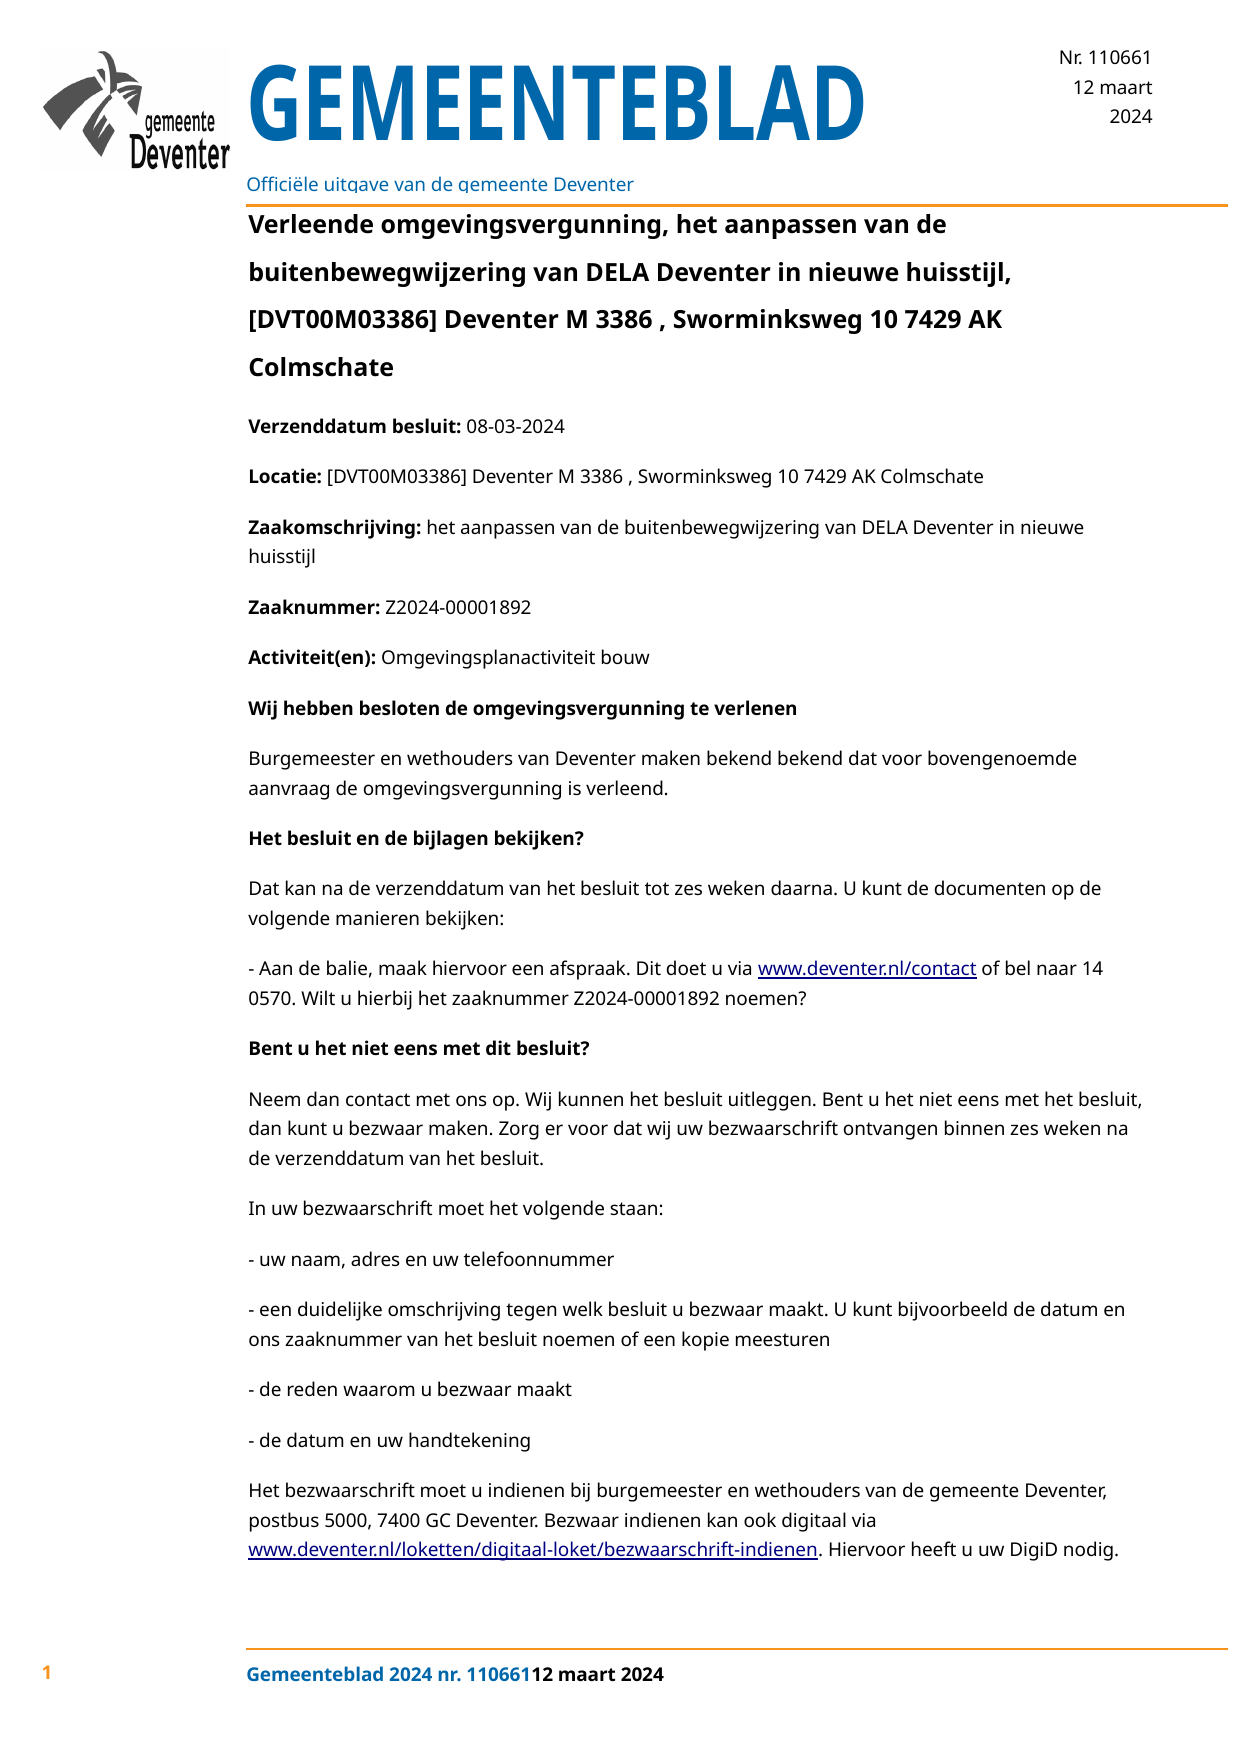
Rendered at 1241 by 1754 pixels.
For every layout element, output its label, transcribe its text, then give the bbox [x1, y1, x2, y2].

text Burgemeester en wethouders van Deventer maken bekend bekend dat voor bovengenoemde aanvraag de omgevingsvergunning is verleend. [248, 745, 1152, 801]
text Neem dan contact met ons op. Wij kunnen het besluit uitleggen. Bent u het niet eens met het besluit, dan kunt u bezwaar maken. Zorg er voor dat wij uw bezwaarschrift ontvangen binnen zes weken na de verzenddatum van het besluit. [248, 1086, 1152, 1171]
text - de reden waarom u bezwaar maakt [248, 1376, 1152, 1402]
text Bent u het niet eens met dit besluit? [248, 1036, 1152, 1061]
text - Aan de balie, maak hiervoor een afspraak. Dit doet u via www.deventer.nl/contact of bel naar 14 0570. Wilt u hierbij het zaaknummer Z2024-00001892 noemen? [248, 956, 1152, 1011]
text - uw naam, adres en uw telefoonnummer [248, 1246, 1152, 1272]
text Locatie: [DVT00M03386] Deventer M 3386 , Sworminksweg 10 7429 AK Colmschate [248, 463, 1152, 489]
text Activiteit(en): Omgevingsplanactiviteit bouw [248, 644, 1152, 670]
text In uw bezwaarschrift moet het volgende staan: [248, 1196, 1152, 1221]
text - de datum en uw handtekening [248, 1427, 1152, 1453]
text Het bezwaarschrift moet u indienen bij burgemeester en wethouders van de gemeente Deventer, postbus 5000, 7400 GC Deventer. Bezwaar indienen kan ook digitaal via www.deventer.nl/loketten/digitaal-loket/bezwaarschrift-indienen. Hiervoor heeft u uw DigiD nodig. [248, 1477, 1152, 1562]
text Zaaknummer: Z2024-00001892 [248, 594, 1152, 620]
text Zaakomschrijving: het aanpassen van de buitenbewegwijzering van DELA Deventer in nieuwe huisstijl [248, 514, 1152, 569]
text Verleende omgevingsvergunning, het aanpassen van de buitenbewegwijzering van DELA Deventer in nieuwe huisstijl, [DVT00M03386] Deventer M 3386 , Sworminksweg 10 7429 AK Colmschate [248, 207, 1152, 384]
text Het besluit en de bijlagen bekijken? [248, 825, 1152, 851]
text - een duidelijke omschrijving tegen welk besluit u bezwaar maakt. U kunt bijvoorbeeld de datum en ons zaaknummer van het besluit noemen of een kopie meesturen [248, 1296, 1152, 1352]
text Wij hebben besloten de omgevingsvergunning te verlenen [248, 695, 1152, 721]
text Dat kan na de verzenddatum van het besluit tot zes weken daarna. U kunt de documenten op de volgende manieren bekijken: [248, 876, 1152, 931]
picture [41, 47, 231, 172]
text Verzenddatum besluit: 08-03-2024 [248, 413, 1152, 439]
